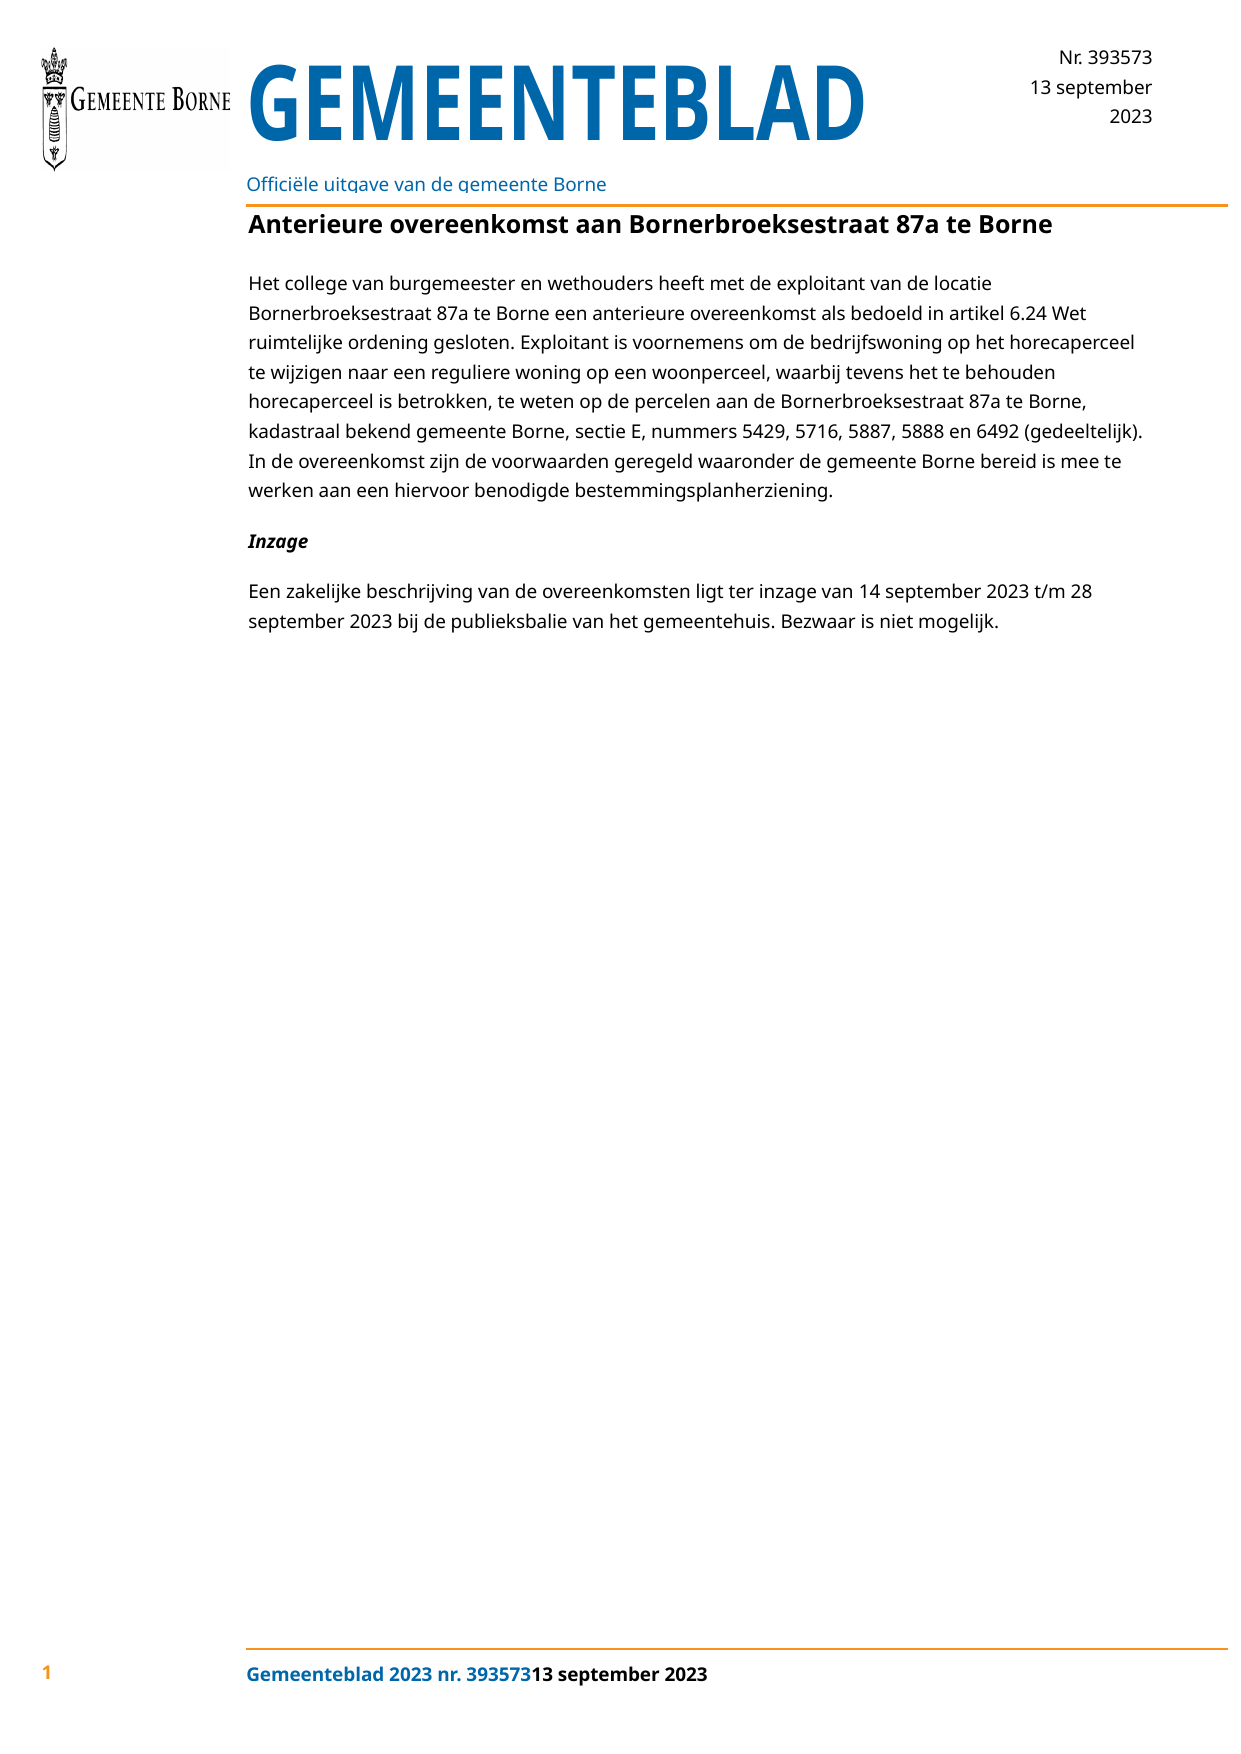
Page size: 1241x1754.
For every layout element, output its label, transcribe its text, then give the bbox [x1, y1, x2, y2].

text Anterieure overeenkomst aan Bornerbroeksestraat 87a te Borne [248, 207, 1152, 241]
text Inzage [248, 528, 1152, 553]
text Het college van burgemeester en wethouders heeft met de exploitant van de locatie Bornerbroeksestraat 87a te Borne een anterieure overeenkomst als bedoeld in artikel 6.24 Wet ruimtelijke ordening gesloten. Exploitant is voornemens om de bedrijfswoning op het horecaperceel te wijzigen naar een reguliere woning op een woonperceel, waarbij tevens het te behouden horecaperceel is betrokken, te weten op de percelen aan de Bornerbroeksestraat 87a te Borne, kadastraal bekend gemeente Borne, sectie E, nummers 5429, 5716, 5887, 5888 en 6492 (gedeeltelijk). In de overeenkomst zijn de voorwaarden geregeld waaronder de gemeente Borne bereid is mee te werken aan een hiervoor benodigde bestemmingsplanherziening. [248, 270, 1152, 503]
text Een zakelijke beschrijving van de overeenkomsten ligt ter inzage van 14 september 2023 t/m 28 september 2023 bij de publieksbalie van het gemeentehuis. Bezwaar is niet mogelijk. [248, 578, 1152, 633]
picture [41, 47, 231, 172]
